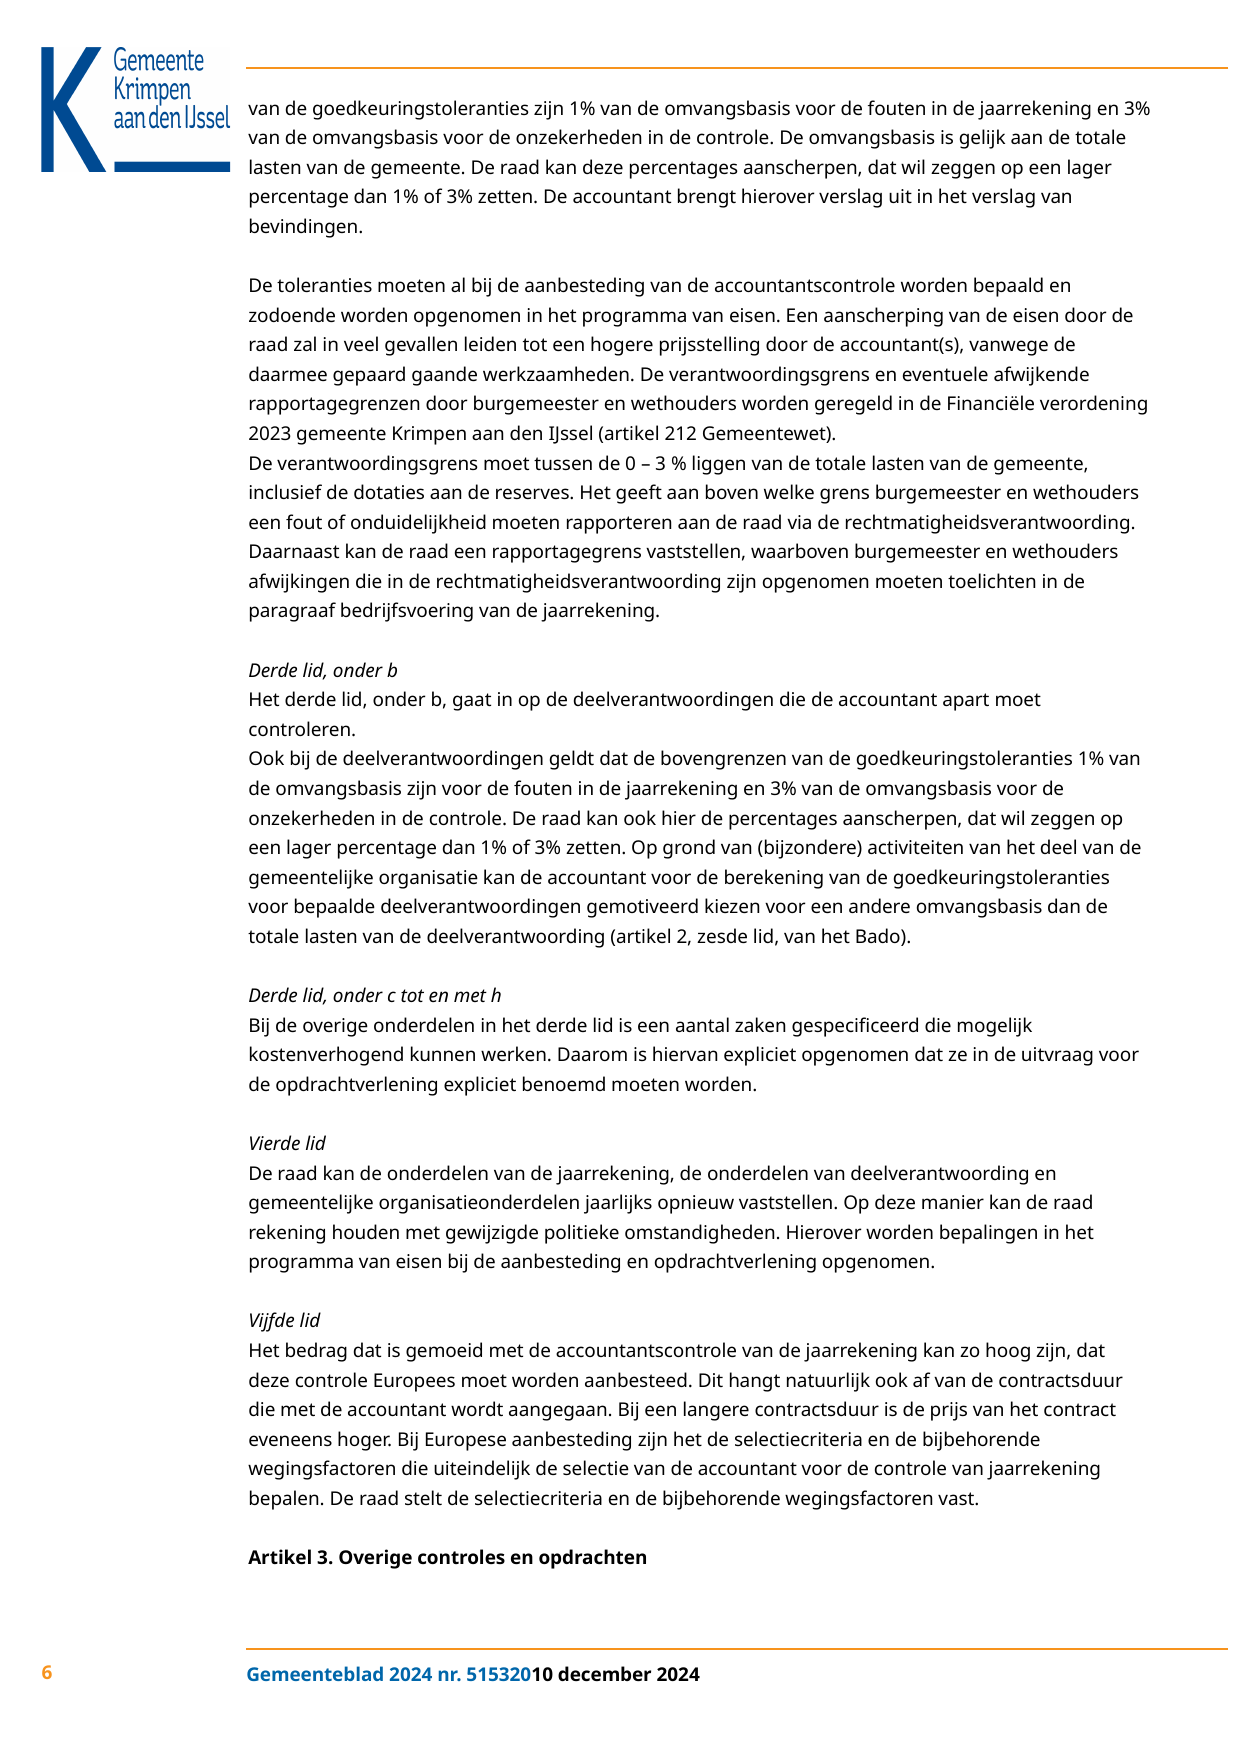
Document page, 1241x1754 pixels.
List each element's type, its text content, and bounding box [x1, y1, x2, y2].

text De verantwoordingsgrens moet tussen de 0 – 3 % liggen van de totale lasten van de gemeente, inclusief de dotaties aan de reserves. Het geeft aan boven welke grens burgemeester en wethouders een fout of onduidelijkheid moeten rapporteren aan de raad via de rechtmatigheidsverantwoording. Daarnaast kan de raad een rapportagegrens vaststellen, waarboven burgemeester en wethouders afwijkingen die in de rechtmatigheidsverantwoording zijn opgenomen moeten toelichten in de paragraaf bedrijfsvoering van de jaarrekening. [248, 450, 1152, 623]
text Derde lid, onder b [248, 657, 1152, 683]
text De toleranties moeten al bij de aanbesteding van de accountantscontrole worden bepaald en zodoende worden opgenomen in het programma van eisen. Een aanscherping van de eisen door de raad zal in veel gevallen leiden tot een hogere prijsstelling door de accountant(s), vanwege de daarmee gepaard gaande werkzaamheden. De verantwoordingsgrens en eventuele afwijkende rapportagegrenzen door burgemeester en wethouders worden geregeld in de Financiële verordening 2023 gemeente Krimpen aan den IJssel (artikel 212 Gemeentewet). [248, 272, 1152, 446]
text Bij de overige onderdelen in het derde lid is een aantal zaken gespecificeerd die mogelijk kostenverhogend kunnen werken. Daarom is hiervan expliciet opgenomen dat ze in de uitvraag voor de opdrachtverlening expliciet benoemd moeten worden. [248, 1012, 1152, 1097]
text Artikel 3. Overige controles en opdrachten [248, 1544, 1152, 1570]
text Derde lid, onder c tot en met h [248, 982, 1152, 1008]
text Ook bij de deelverantwoordingen geldt dat de bovengrenzen van de goedkeuringstoleranties 1% van de omvangsbasis zijn voor de fouten in de jaarrekening en 3% van de omvangsbasis voor de onzekerheden in de controle. De raad kan ook hier de percentages aanscherpen, dat wil zeggen op een lager percentage dan 1% of 3% zetten. Op grond van (bijzondere) activiteiten van het deel van de gemeentelijke organisatie kan de accountant voor de berekening van de goedkeuringstoleranties voor bepaalde deelverantwoordingen gemotiveerd kiezen voor een andere omvangsbasis dan de totale lasten van de deelverantwoording (artikel 2, zesde lid, van het Bado). [248, 746, 1152, 949]
text Het derde lid, onder b, gaat in op de deelverantwoordingen die de accountant apart moet controleren. [248, 686, 1152, 742]
text van de goedkeuringstoleranties zijn 1% van de omvangsbasis voor de fouten in de jaarrekening en 3% van de omvangsbasis voor de onzekerheden in de controle. De omvangsbasis is gelijk aan de totale lasten van de gemeente. De raad kan deze percentages aanscherpen, dat wil zeggen op een lager percentage dan 1% of 3% zetten. De accountant brengt hierover verslag uit in het verslag van bevindingen. [248, 95, 1152, 239]
text Vijfde lid [248, 1308, 1152, 1333]
text De raad kan de onderdelen van de jaarrekening, de onderdelen van deelverantwoording en gemeentelijke organisatieonderdelen jaarlijks opnieuw vaststellen. Op deze manier kan de raad rekening houden met gewijzigde politieke omstandigheden. Hierover worden bepalingen in het programma van eisen bij de aanbesteding en opdrachtverlening opgenomen. [248, 1160, 1152, 1274]
text Vierde lid [248, 1130, 1152, 1156]
picture [41, 47, 231, 172]
text Het bedrag dat is gemoeid met de accountantscontrole van de jaarrekening kan zo hoog zijn, dat deze controle Europees moet worden aanbesteed. Dit hangt natuurlijk ook af van de contractsduur die met de accountant wordt aangegaan. Bij een langere contractsduur is de prijs van het contract eveneens hoger. Bij Europese aanbesteding zijn het de selectiecriteria en de bijbehorende wegingsfactoren die uiteindelijk de selectie van de accountant voor de controle van jaarrekening bepalen. De raad stelt de selectiecriteria en de bijbehorende wegingsfactoren vast. [248, 1337, 1152, 1511]
